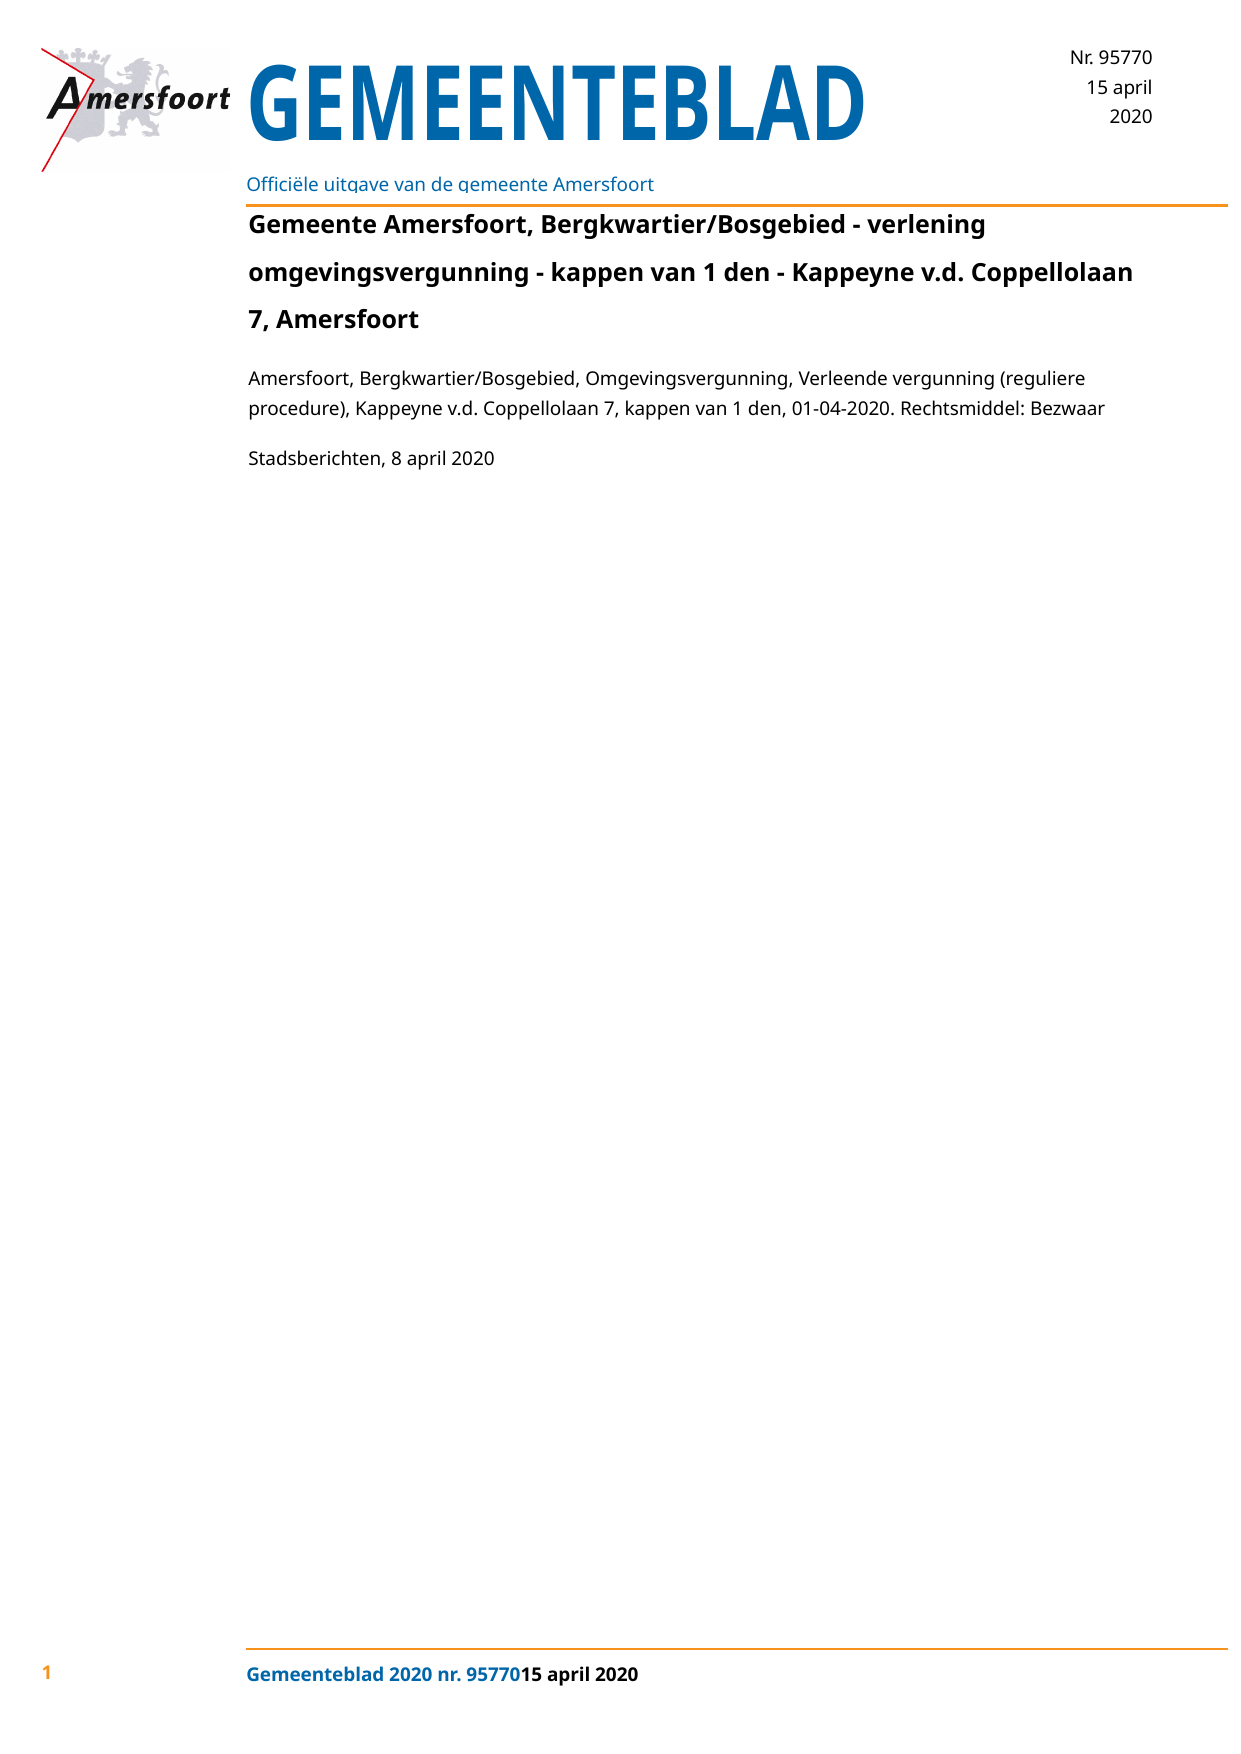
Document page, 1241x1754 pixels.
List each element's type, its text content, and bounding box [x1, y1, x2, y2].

text Amersfoort, Bergkwartier/Bosgebied, Omgevingsvergunning, Verleende vergunning (reguliere procedure), Kappeyne v.d. Coppellolaan 7, kappen van 1 den, 01-04-2020. Rechtsmiddel: Bezwaar [248, 366, 1152, 421]
picture [41, 47, 231, 172]
text Gemeente Amersfoort, Bergkwartier/Bosgebied - verlening omgevingsvergunning - kappen van 1 den - Kappeyne v.d. Coppellolaan 7, Amersfoort [248, 207, 1152, 336]
text Stadsberichten, 8 april 2020 [248, 446, 1152, 471]
